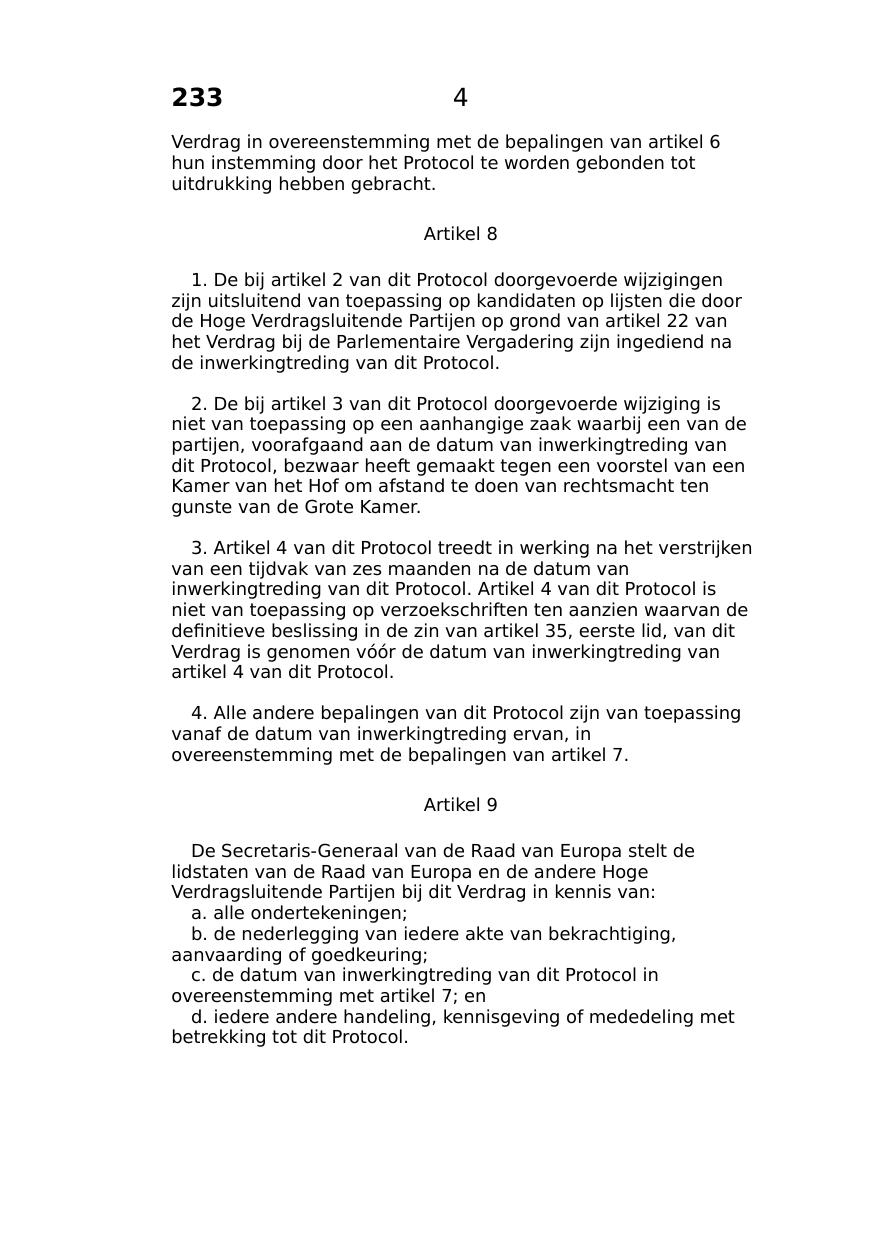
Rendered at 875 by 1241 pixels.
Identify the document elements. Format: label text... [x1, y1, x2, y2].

text a. alle ondertekeningen; [171, 903, 756, 924]
text d. iedere andere handeling, kennisgeving of mededeling met betrekking tot dit Protocol. [171, 1007, 756, 1048]
text De Secretaris-Generaal van de Raad van Europa stelt de lidstaten van de Raad van Europa en de andere Hoge Verdragsluitende Partijen bij dit Verdrag in kennis van: [171, 841, 756, 903]
text Verdrag in overeenstemming met de bepalingen van artikel 6 hun instemming door het Protocol te worden gebonden tot uitdrukking hebben gebracht. [171, 132, 756, 194]
text 1. De bij artikel 2 van dit Protocol doorgevoerde wijzigingen zijn uitsluitend van toepassing op kandidaten op lijsten die door de Hoge Verdragsluitende Partijen op grond van artikel 22 van het Verdrag bij de Parlementaire Vergadering zijn ingediend na de inwerkingtreding van dit Protocol. [171, 270, 756, 373]
subtitle Artikel 9 [171, 795, 756, 816]
text 3. Artikel 4 van dit Protocol treedt in werking na het verstrijken van een tijdvak van zes maanden na de datum van inwerkingtreding van dit Protocol. Artikel 4 van dit Protocol is niet van toepassing op verzoekschriften ten aanzien waarvan de definitieve beslissing in de zin van artikel 35, eerste lid, van dit Verdrag is genomen vóór de datum van inwerkingtreding van artikel 4 van dit Protocol. [171, 538, 756, 683]
text 2. De bij artikel 3 van dit Protocol doorgevoerde wijziging is niet van toepassing op een aanhangige zaak waarbij een van de partijen, voorafgaand aan de datum van inwerkingtreding van dit Protocol, bezwaar heeft gemaakt tegen een voorstel van een Kamer van het Hof om afstand te doen van rechtsmacht ten gunste van de Grote Kamer. [171, 393, 756, 518]
subtitle Artikel 8 [171, 224, 756, 245]
text b. de nederlegging van iedere akte van bekrachtiging, aanvaarding of goedkeuring; [171, 924, 756, 965]
text c. de datum van inwerkingtreding van dit Protocol in overeenstemming met artikel 7; en [171, 965, 756, 1007]
text 4. Alle andere bepalingen van dit Protocol zijn van toepassing vanaf de datum van inwerkingtreding ervan, in overeenstemming met de bepalingen van artikel 7. [171, 703, 756, 765]
